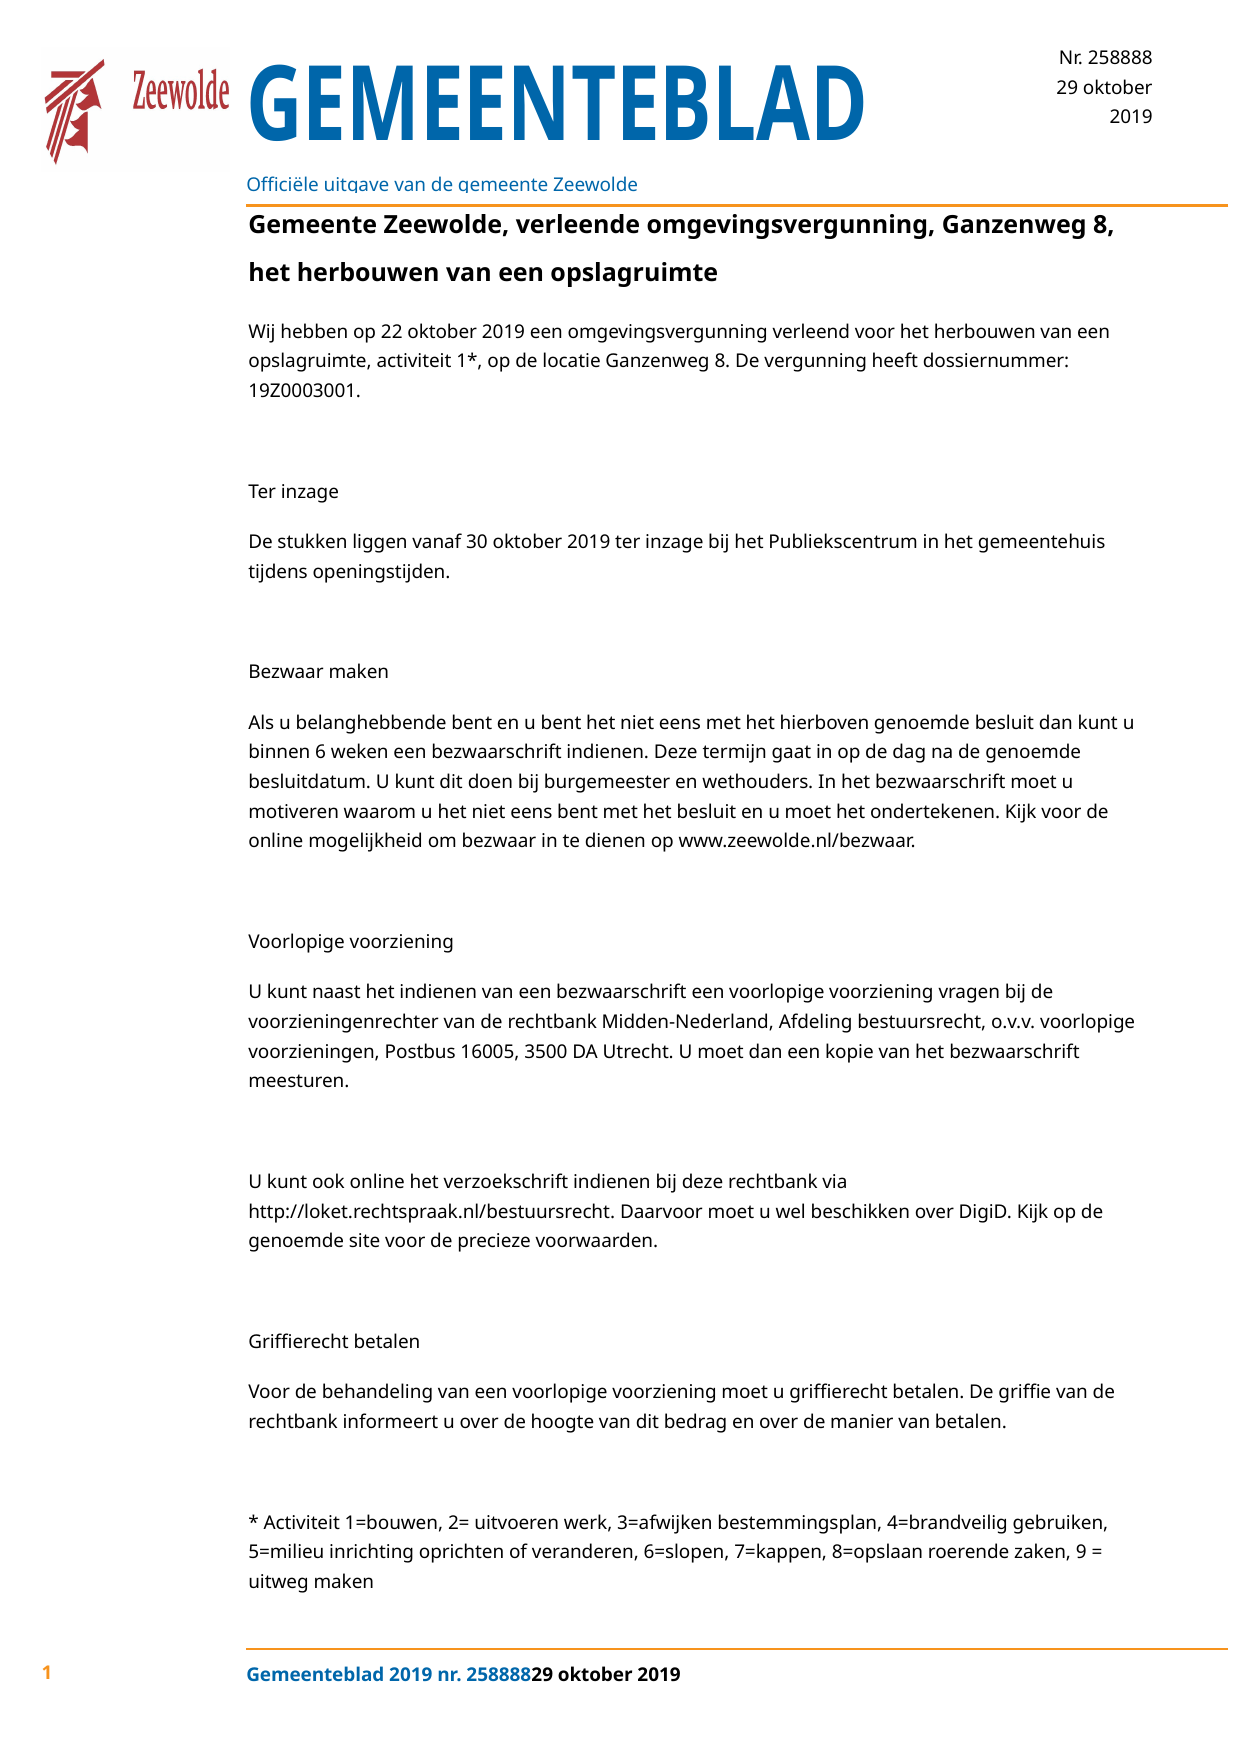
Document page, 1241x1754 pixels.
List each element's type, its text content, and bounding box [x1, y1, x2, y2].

text Voor de behandeling van een voorlopige voorziening moet u griffierecht betalen. De griffie van de rechtbank informeert u over de hoogte van dit bedrag en over de manier van betalen. [248, 1379, 1152, 1434]
text Als u belanghebbende bent en u bent het niet eens met het hierboven genoemde besluit dan kunt u binnen 6 weken een bezwaarschrift indienen. Deze termijn gaat in op de dag na de genoemde besluitdatum. U kunt dit doen bij burgemeester en wethouders. In het bezwaarschrift moet u motiveren waarom u het niet eens bent met het besluit en u moet het ondertekenen. Kijk voor de online mogelijkheid om bezwaar in te dienen op www.zeewolde.nl/bezwaar. [248, 709, 1152, 853]
text U kunt naast het indienen van een bezwaarschrift een voorlopige voorziening vragen bij de voorzieningenrechter van de rechtbank Midden-Nederland, Afdeling bestuursrecht, o.v.v. voorlopige voorzieningen, Postbus 16005, 3500 DA Utrecht. U moet dan een kopie van het bezwaarschrift meesturen. [248, 979, 1152, 1093]
text Wij hebben op 22 oktober 2019 een omgevingsvergunning verleend voor het herbouwen van een opslagruimte, activiteit 1*, op de locatie Ganzenweg 8. De vergunning heeft dossiernummer: 19Z0003001. [248, 318, 1152, 403]
text * Activiteit 1=bouwen, 2= uitvoeren werk, 3=afwijken bestemmingsplan, 4=brandveilig gebruiken, 5=milieu inrichting oprichten of veranderen, 6=slopen, 7=kappen, 8=opslaan roerende zaken, 9 = uitweg maken [248, 1509, 1152, 1594]
text Bezwaar maken [248, 659, 1152, 684]
text Voorlopige voorziening [248, 928, 1152, 954]
text Griffierecht betalen [248, 1328, 1152, 1354]
text Ter inzage [248, 478, 1152, 504]
text U kunt ook online het verzoekschrift indienen bij deze rechtbank via http://loket.rechtspraak.nl/bestuursrecht. Daarvoor moet u wel beschikken over DigiD. Kijk op de genoemde site voor de precieze voorwaarden. [248, 1168, 1152, 1253]
text Gemeente Zeewolde, verleende omgevingsvergunning, Ganzenweg 8, het herbouwen van een opslagruimte [248, 207, 1152, 288]
text De stukken liggen vanaf 30 oktober 2019 ter inzage bij het Publiekscentrum in het gemeentehuis tijdens openingstijden. [248, 528, 1152, 584]
picture [41, 47, 231, 172]
